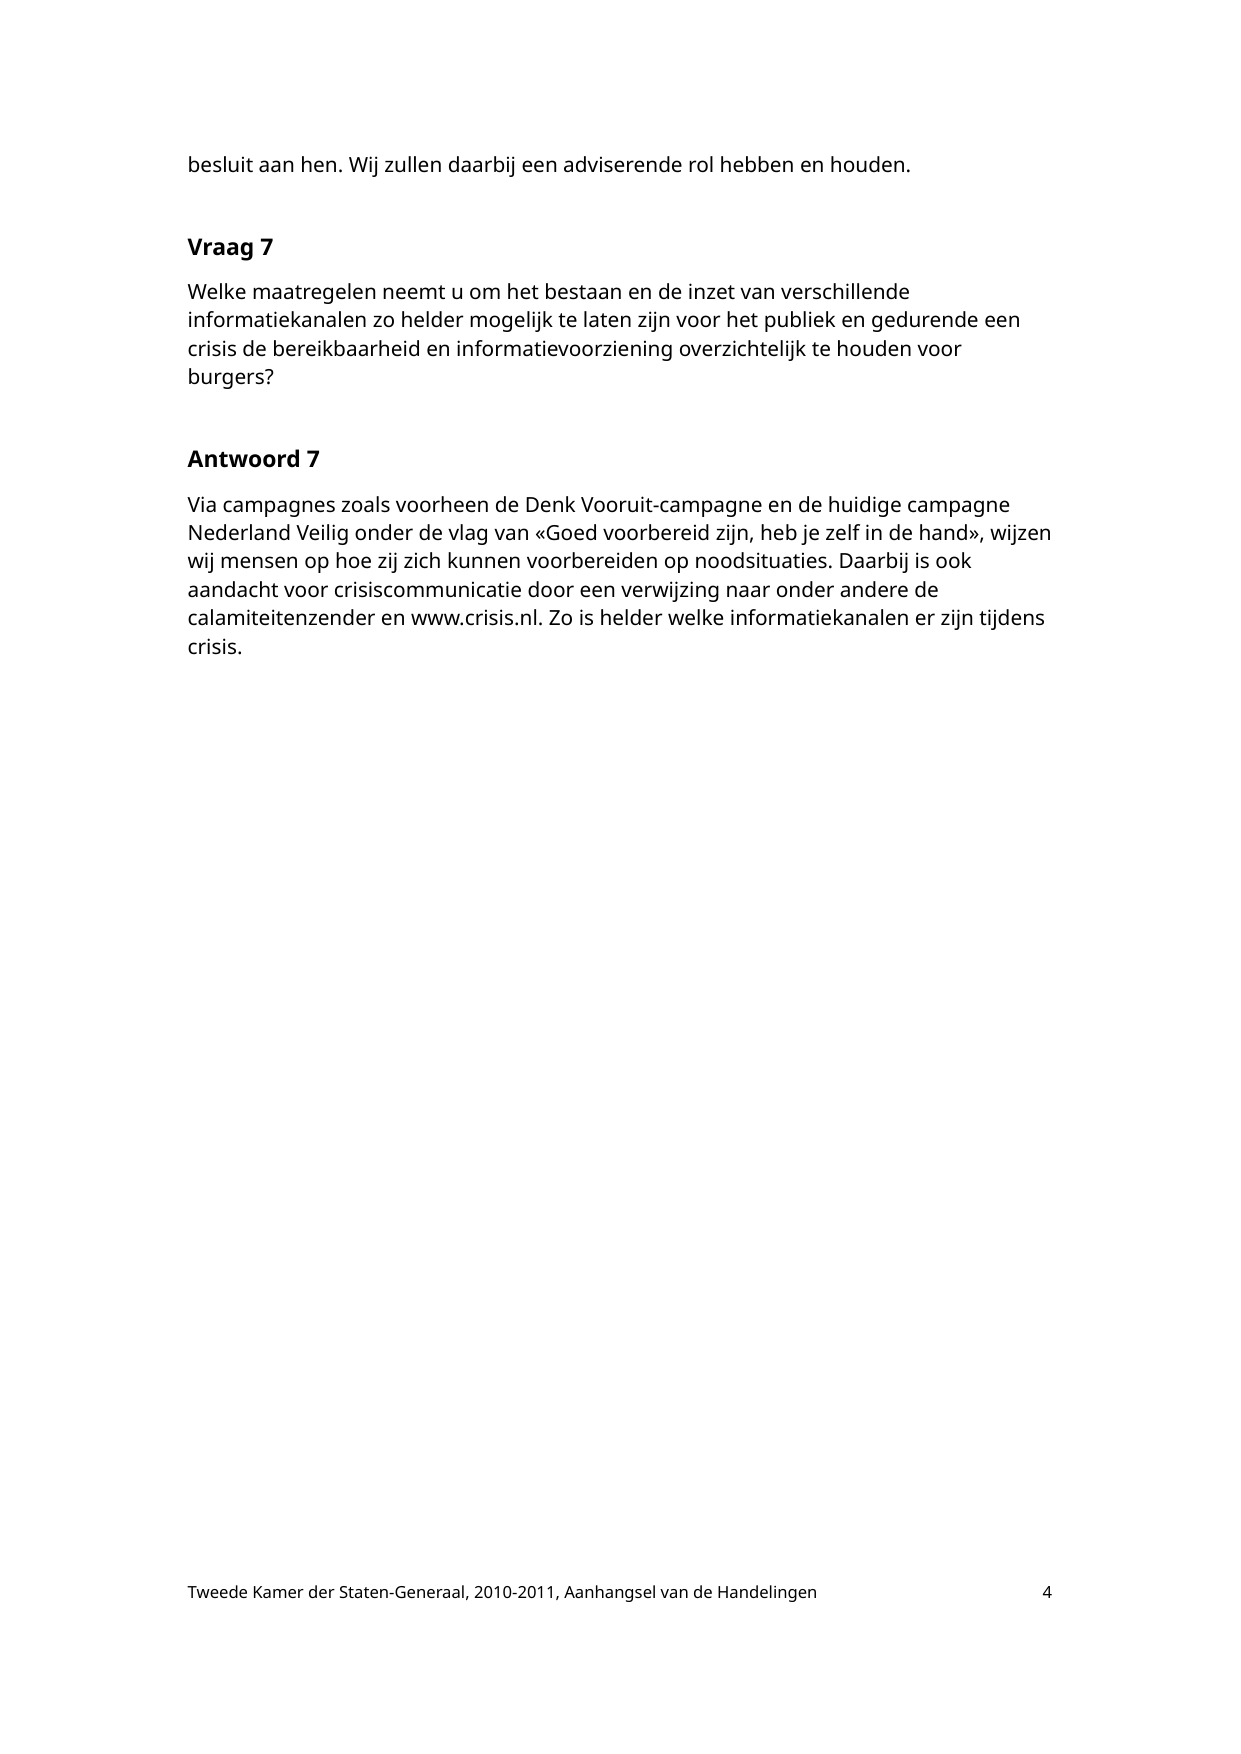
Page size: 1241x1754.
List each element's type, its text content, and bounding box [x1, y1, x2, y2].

text Via campagnes zoals voorheen de Denk Vooruit-campagne en de huidige campagne Nederland Veilig onder de vlag van «Goed voorbereid zijn, heb je zelf in de hand», wijzen wij mensen op hoe zij zich kunnen voorbereiden op noodsituaties. Daarbij is ook aandacht voor crisiscommunicatie door een verwijzing naar onder andere de calamiteitenzender en www.crisis.nl. Zo is helder welke informatiekanalen er zijn tijdens crisis. [187, 490, 1053, 660]
subtitle Vraag 7 [187, 231, 1053, 262]
text Welke maatregelen neemt u om het bestaan en de inzet van verschillende informatiekanalen zo helder mogelijk te laten zijn voor het publiek en gedurende een crisis de bereikbaarheid en informatievoorziening overzichtelijk te houden voor burgers? [187, 277, 1053, 391]
text besluit aan hen. Wij zullen daarbij een adviserende rol hebben en houden. [187, 150, 1053, 178]
subtitle Antwoord 7 [187, 443, 1053, 475]
